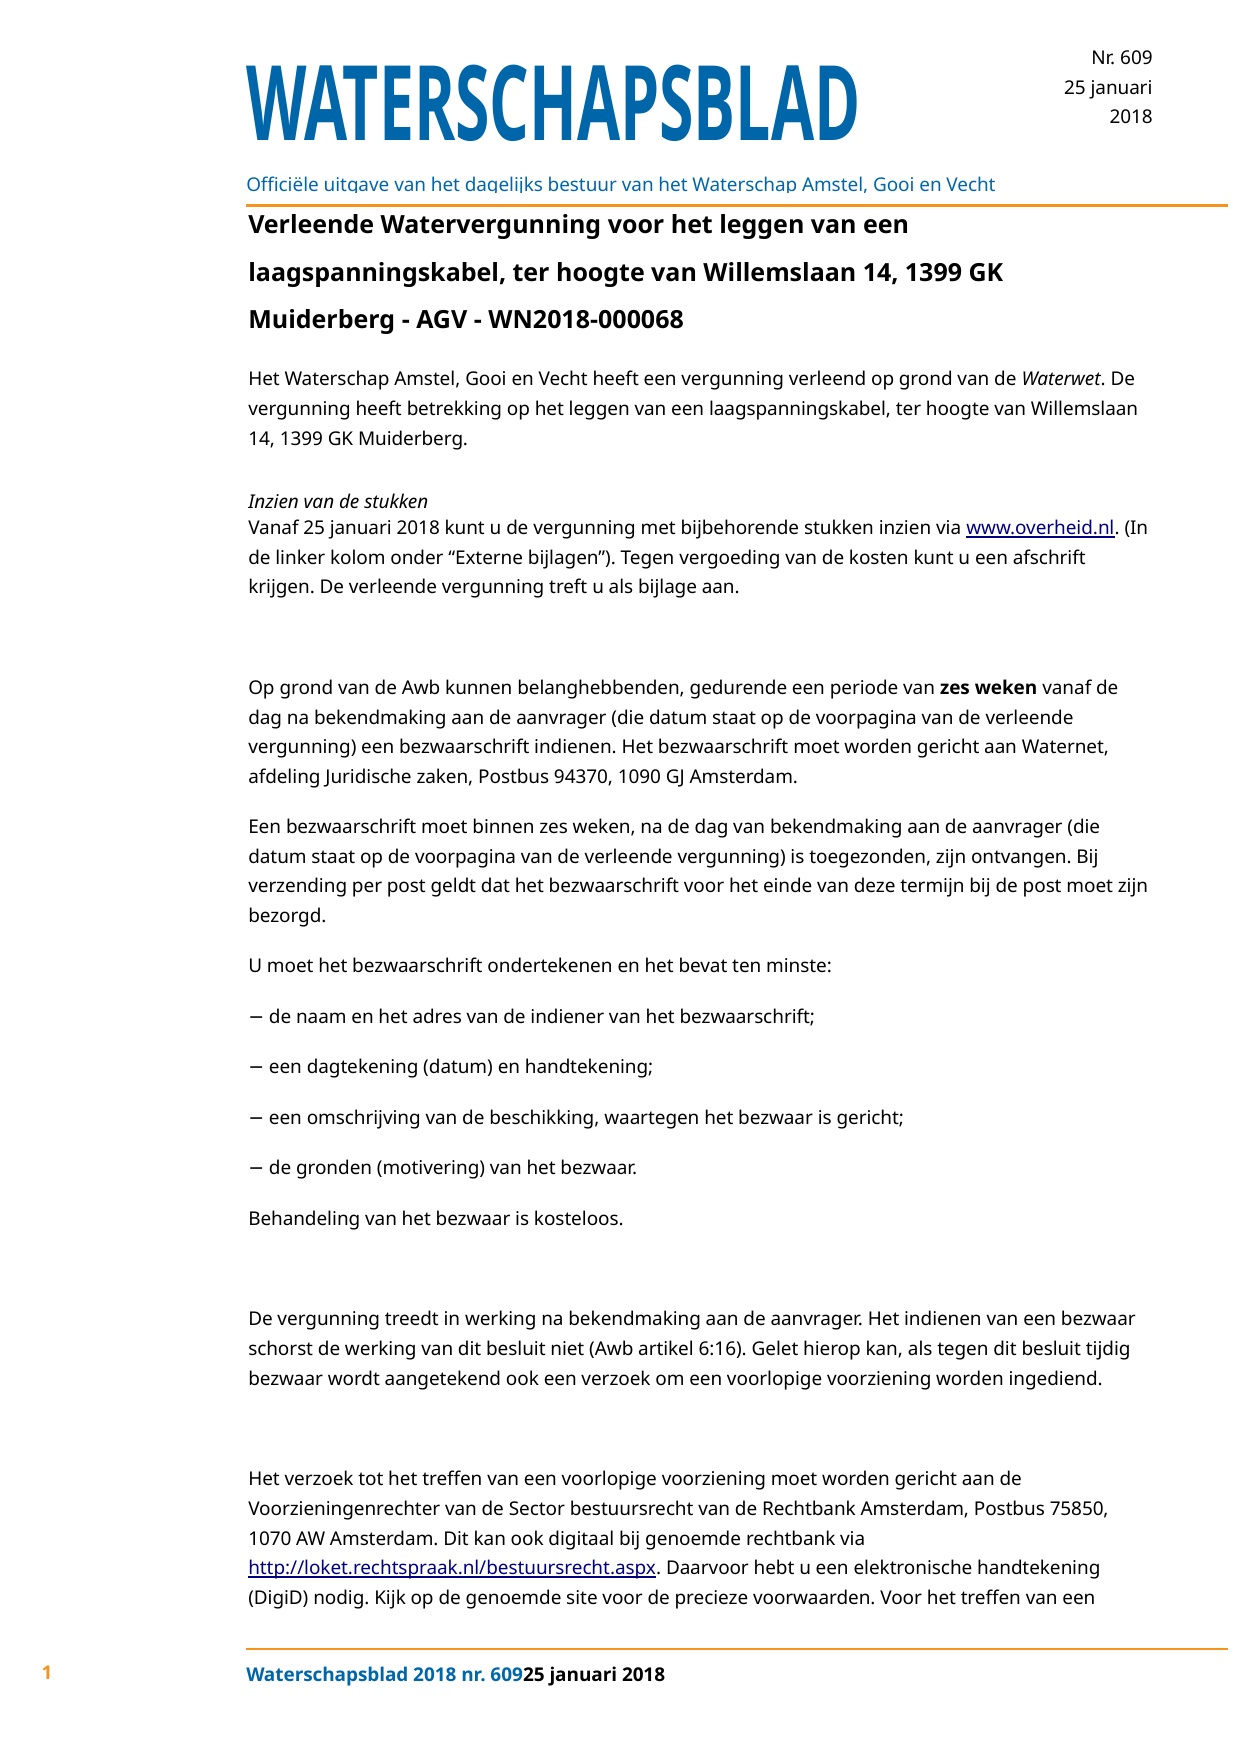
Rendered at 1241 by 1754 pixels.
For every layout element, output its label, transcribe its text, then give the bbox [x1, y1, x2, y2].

picture [41, 47, 231, 172]
text Het Waterschap Amstel, Gooi en Vecht heeft een vergunning verleend op grond van de Waterwet. De vergunning heeft betrekking op het leggen van een laagspanningskabel, ter hoogte van Willemslaan 14, 1399 GK Muiderberg. [248, 366, 1152, 450]
text U moet het bezwaarschrift ondertekenen en het bevat ten minste: [248, 953, 1152, 978]
text − een dagtekening (datum) en handtekening; [248, 1053, 1152, 1079]
text Op grond van de Awb kunnen belanghebbenden, gedurende een periode van zes weken vanaf de dag na bekendmaking aan de aanvrager (die datum staat op de voorpagina van de verleende vergunning) een bezwaarschrift indienen. Het bezwaarschrift moet worden gericht aan Waternet, afdeling Juridische zaken, Postbus 94370, 1090 GJ Amsterdam. [248, 674, 1152, 789]
text Verleende Watervergunning voor het leggen van een laagspanningskabel, ter hoogte van Willemslaan 14, 1399 GK Muiderberg - AGV - WN2018-000068 [248, 207, 1152, 336]
text De vergunning treedt in werking na bekendmaking aan de aanvrager. Het indienen van een bezwaar schorst de werking van dit besluit niet (Awb artikel 6:16). Gelet hierop kan, als tegen dit besluit tijdig bezwaar wordt aangetekend ook een verzoek om een voorlopige voorziening worden ingediend. [248, 1306, 1152, 1391]
text Een bezwaarschrift moet binnen zes weken, na de dag van bekendmaking aan de aanvrager (die datum staat op de voorpagina van de verleende vergunning) is toegezonden, zijn ontvangen. Bij verzending per post geldt dat het bezwaarschrift voor het einde van deze termijn bij de post moet zijn bezorgd. [248, 813, 1152, 928]
text − een omschrijving van de beschikking, waartegen het bezwaar is gericht; [248, 1104, 1152, 1130]
text − de naam en het adres van de indiener van het bezwaarschrift; [248, 1003, 1152, 1029]
text − de gronden (motivering) van het bezwaar. [248, 1154, 1152, 1180]
text Behandeling van het bezwaar is kosteloos. [248, 1205, 1152, 1231]
text Het verzoek tot het treffen van een voorlopige voorziening moet worden gericht aan de Voorzieningenrechter van de Sector bestuursrecht van de Rechtbank Amsterdam, Postbus 75850, 1070 AW Amsterdam. Dit kan ook digitaal bij genoemde rechtbank via http://loket.rechtspraak.nl/bestuursrecht.aspx. Daarvoor hebt u een elektronische handtekening (DigiD) nodig. Kijk op de genoemde site voor de precieze voorwaarden. Voor het treffen van een [248, 1466, 1152, 1610]
text Inzien van de stukken [248, 489, 1152, 514]
text Vanaf 25 januari 2018 kunt u de vergunning met bijbehorende stukken inzien via www.overheid.nl. (In de linker kolom onder “Externe bijlagen”). Tegen vergoeding van de kosten kunt u een afschrift krijgen. De verleende vergunning treft u als bijlage aan. [248, 514, 1152, 599]
